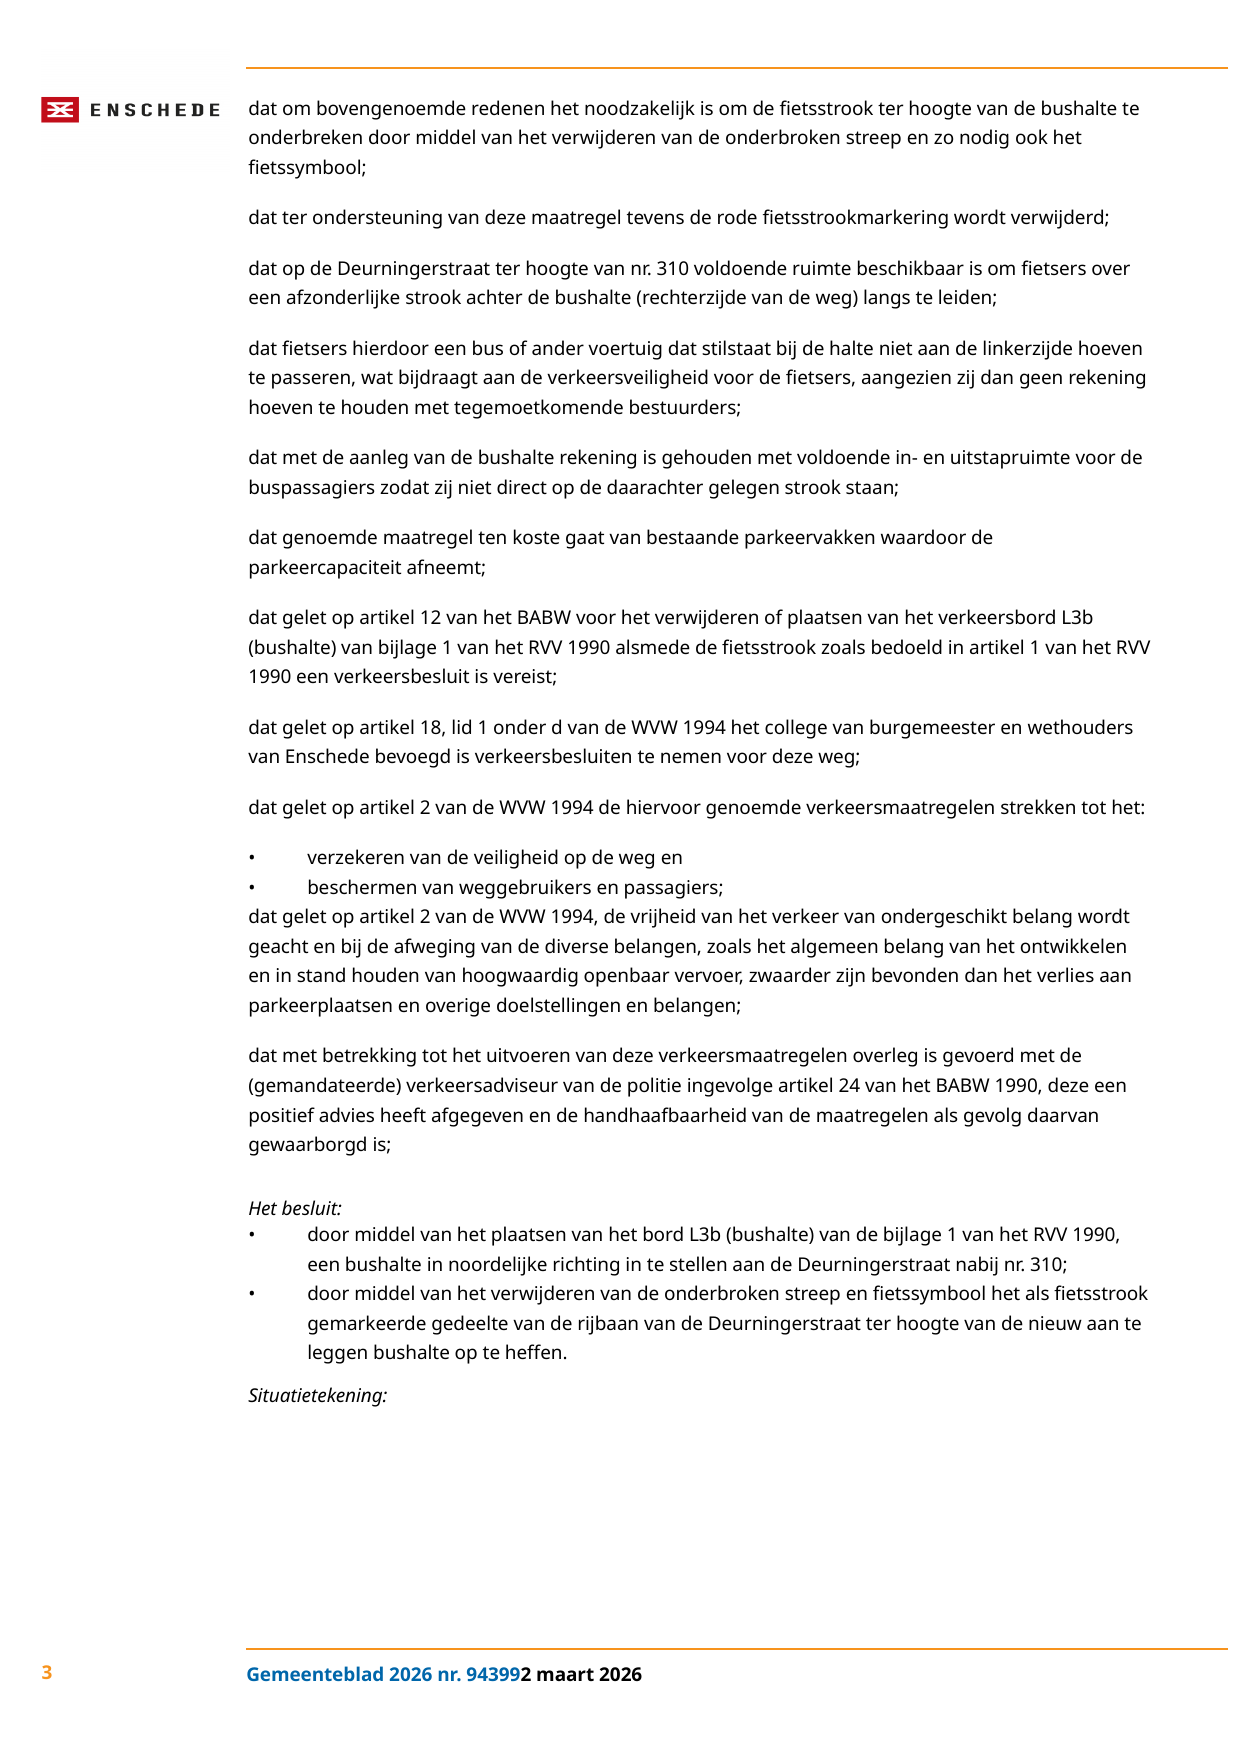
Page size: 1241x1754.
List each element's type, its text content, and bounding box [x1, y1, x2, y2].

text dat gelet op artikel 2 van de WVW 1994 de hiervoor genoemde verkeersmaatregelen strekken tot het: [248, 794, 1152, 820]
picture [41, 47, 231, 172]
text dat genoemde maatregel ten koste gaat van bestaande parkeervakken waardoor de parkeercapaciteit afneemt; [248, 524, 1152, 580]
list beschermen van weggebruikers en passagiers; [248, 874, 1152, 900]
text dat met betrekking tot het uitvoeren van deze verkeersmaatregelen overleg is gevoerd met de (gemandateerde) verkeersadviseur van de politie ingevolge artikel 24 van het BABW 1990, deze een positief advies heeft afgegeven en de handhaafbaarheid van de maatregelen als gevolg daarvan gewaarborgd is; [248, 1043, 1152, 1157]
text Het besluit: [248, 1195, 1152, 1221]
text dat ter ondersteuning van deze maatregel tevens de rode fietsstrookmarkering wordt verwijderd; [248, 204, 1152, 230]
list door middel van het plaatsen van het bord L3b (bushalte) van de bijlage 1 van het RVV 1990, een bushalte in noordelijke richting in te stellen aan de Deurningerstraat nabij nr. 310; [248, 1221, 1152, 1276]
text dat fietsers hierdoor een bus of ander voertuig dat stilstaat bij de halte niet aan de linkerzijde hoeven te passeren, wat bijdraagt aan de verkeersveiligheid voor de fietsers, aangezien zij dan geen rekening hoeven te houden met tegemoetkomende bestuurders; [248, 335, 1152, 420]
text Situatietekening: [248, 1383, 1152, 1408]
list verzekeren van de veiligheid op de weg en [248, 844, 1152, 870]
text dat gelet op artikel 18, lid 1 onder d van de WVW 1994 het college van burgemeester en wethouders van Enschede bevoegd is verkeersbesluiten te nemen voor deze weg; [248, 714, 1152, 769]
text dat gelet op artikel 2 van de WVW 1994, de vrijheid van het verkeer van ondergeschikt belang wordt geacht en bij de afweging van de diverse belangen, zoals het algemeen belang van het ontwikkelen en in stand houden van hoogwaardig openbaar vervoer, zwaarder zijn bevonden dan het verlies aan parkeerplaatsen en overige doelstellingen en belangen; [248, 903, 1152, 1018]
text dat op de Deurningerstraat ter hoogte van nr. 310 voldoende ruimte beschikbaar is om fietsers over een afzonderlijke strook achter de bushalte (rechterzijde van de weg) langs te leiden; [248, 255, 1152, 310]
list door middel van het verwijderen van de onderbroken streep en fietssymbool het als fietsstrook gemarkeerde gedeelte van de rijbaan van de Deurningerstraat ter hoogte van de nieuw aan te leggen bushalte op te heffen. [248, 1280, 1152, 1365]
text dat met de aanleg van de bushalte rekening is gehouden met voldoende in- en uitstapruimte voor de buspassagiers zodat zij niet direct op de daarachter gelegen strook staan; [248, 444, 1152, 500]
text dat gelet op artikel 12 van het BABW voor het verwijderen of plaatsen van het verkeersbord L3b (bushalte) van bijlage 1 van het RVV 1990 alsmede de fietsstrook zoals bedoeld in artikel 1 van het RVV 1990 een verkeersbesluit is vereist; [248, 604, 1152, 689]
text dat om bovengenoemde redenen het noodzakelijk is om de fietsstrook ter hoogte van de bushalte te onderbreken door middel van het verwijderen van de onderbroken streep en zo nodig ook het fietssymbool; [248, 95, 1152, 180]
